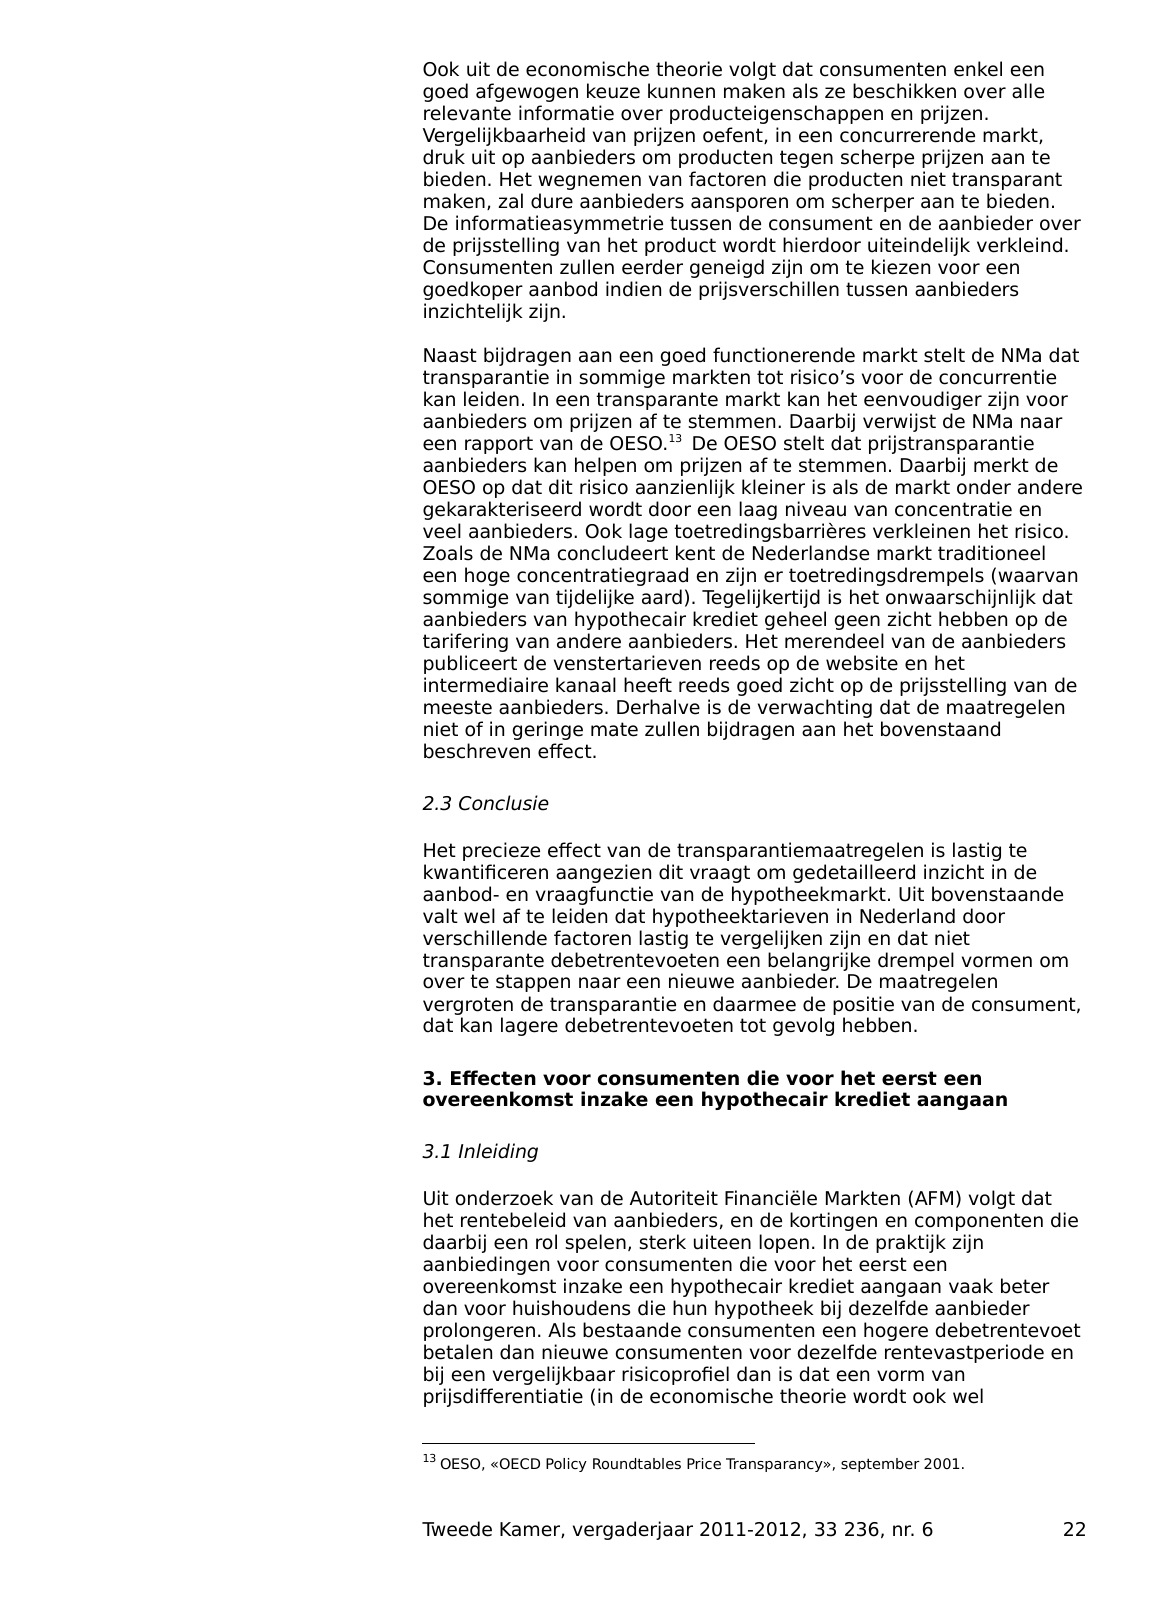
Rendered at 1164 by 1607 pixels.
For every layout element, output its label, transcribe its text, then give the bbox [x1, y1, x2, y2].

text Het precieze effect van de transparantiemaatregelen is lastig te kwantificeren aangezien dit vraagt om gedetailleerd inzicht in de aanbod- en vraagfunctie van de hypotheekmarkt. Uit bovenstaande valt wel af te leiden dat hypotheektarieven in Nederland door verschillende factoren lastig te vergelijken zijn en dat niet transparante debetrentevoeten een belangrijke drempel vormen om over te stappen naar een nieuwe aanbieder. De maatregelen vergroten de transparantie en daarmee de positie van de consument, dat kan lagere debetrentevoeten tot gevolg hebben. [422, 839, 1087, 1037]
text Uit onderzoek van de Autoriteit Financiële Markten (AFM) volgt dat het rentebeleid van aanbieders, en de kortingen en componenten die daarbij een rol spelen, sterk uiteen lopen. In de praktijk zijn aanbiedingen voor consumenten die voor het eerst een overeenkomst inzake een hypothecair krediet aangaan vaak beter dan voor huishoudens die hun hypotheek bij dezelfde aanbieder prolongeren. Als bestaande consumenten een hogere debetrentevoet betalen dan nieuwe consumenten voor dezelfde rentevastperiode en bij een vergelijkbaar risicoprofiel dan is dat een vorm van prijsdifferentiatie (in de economische theorie wordt ook wel [422, 1188, 1087, 1408]
subtitle 3.1 Inleiding [422, 1141, 1087, 1163]
text Ook uit de economische theorie volgt dat consumenten enkel een goed afgewogen keuze kunnen maken als ze beschikken over alle relevante informatie over producteigenschappen en prijzen. Vergelijkbaarheid van prijzen oefent, in een concurrerende markt, druk uit op aanbieders om producten tegen scherpe prijzen aan te bieden. Het wegnemen van factoren die producten niet transparant maken, zal dure aanbieders aansporen om scherper aan te bieden. De informatieasymmetrie tussen de consument en de aanbieder over de prijsstelling van het product wordt hierdoor uiteindelijk verkleind. Consumenten zullen eerder geneigd zijn om te kiezen voor een goedkoper aanbod indien de prijsverschillen tussen aanbieders inzichtelijk zijn. [422, 59, 1087, 323]
subtitle 2.3 Conclusie [422, 793, 1087, 814]
subtitle 3. Effecten voor consumenten die voor het eerst een overeenkomst inzake een hypothecair krediet aangaan [422, 1067, 1087, 1111]
text Naast bijdragen aan een goed functionerende markt stelt de NMa dat transparantie in sommige markten tot risico’s voor de concurrentie kan leiden. In een transparante markt kan het eenvoudiger zijn voor aanbieders om prijzen af te stemmen. Daarbij verwijst de NMa naar een rapport van de OESO. De OESO stelt dat prijstransparantie aanbieders kan helpen om prijzen af te stemmen. Daarbij merkt de OESO op dat dit risico aanzienlijk kleiner is als de markt onder andere gekarakteriseerd wordt door een laag niveau van concentratie en veel aanbieders. Ook lage toetredingsbarrières verkleinen het risico. Zoals de NMa concludeert kent de Nederlandse markt traditioneel een hoge concentratiegraad en zijn er toetredingsdrempels (waarvan sommige van tijdelijke aard). Tegelijkertijd is het onwaarschijnlijk dat aanbieders van hypothecair krediet geheel geen zicht hebben op de tarifering van andere aanbieders. Het merendeel van de aanbieders publiceert de venstertarieven reeds op de website en het intermediaire kanaal heeft reeds goed zicht op de prijsstelling van de meeste aanbieders. Derhalve is de verwachting dat de maatregelen niet of in geringe mate zullen bijdragen aan het bovenstaand beschreven effect. [422, 345, 1087, 763]
text OESO, «OECD Policy Roundtables Price Transparancy», september 2001. [422, 1452, 1087, 1474]
